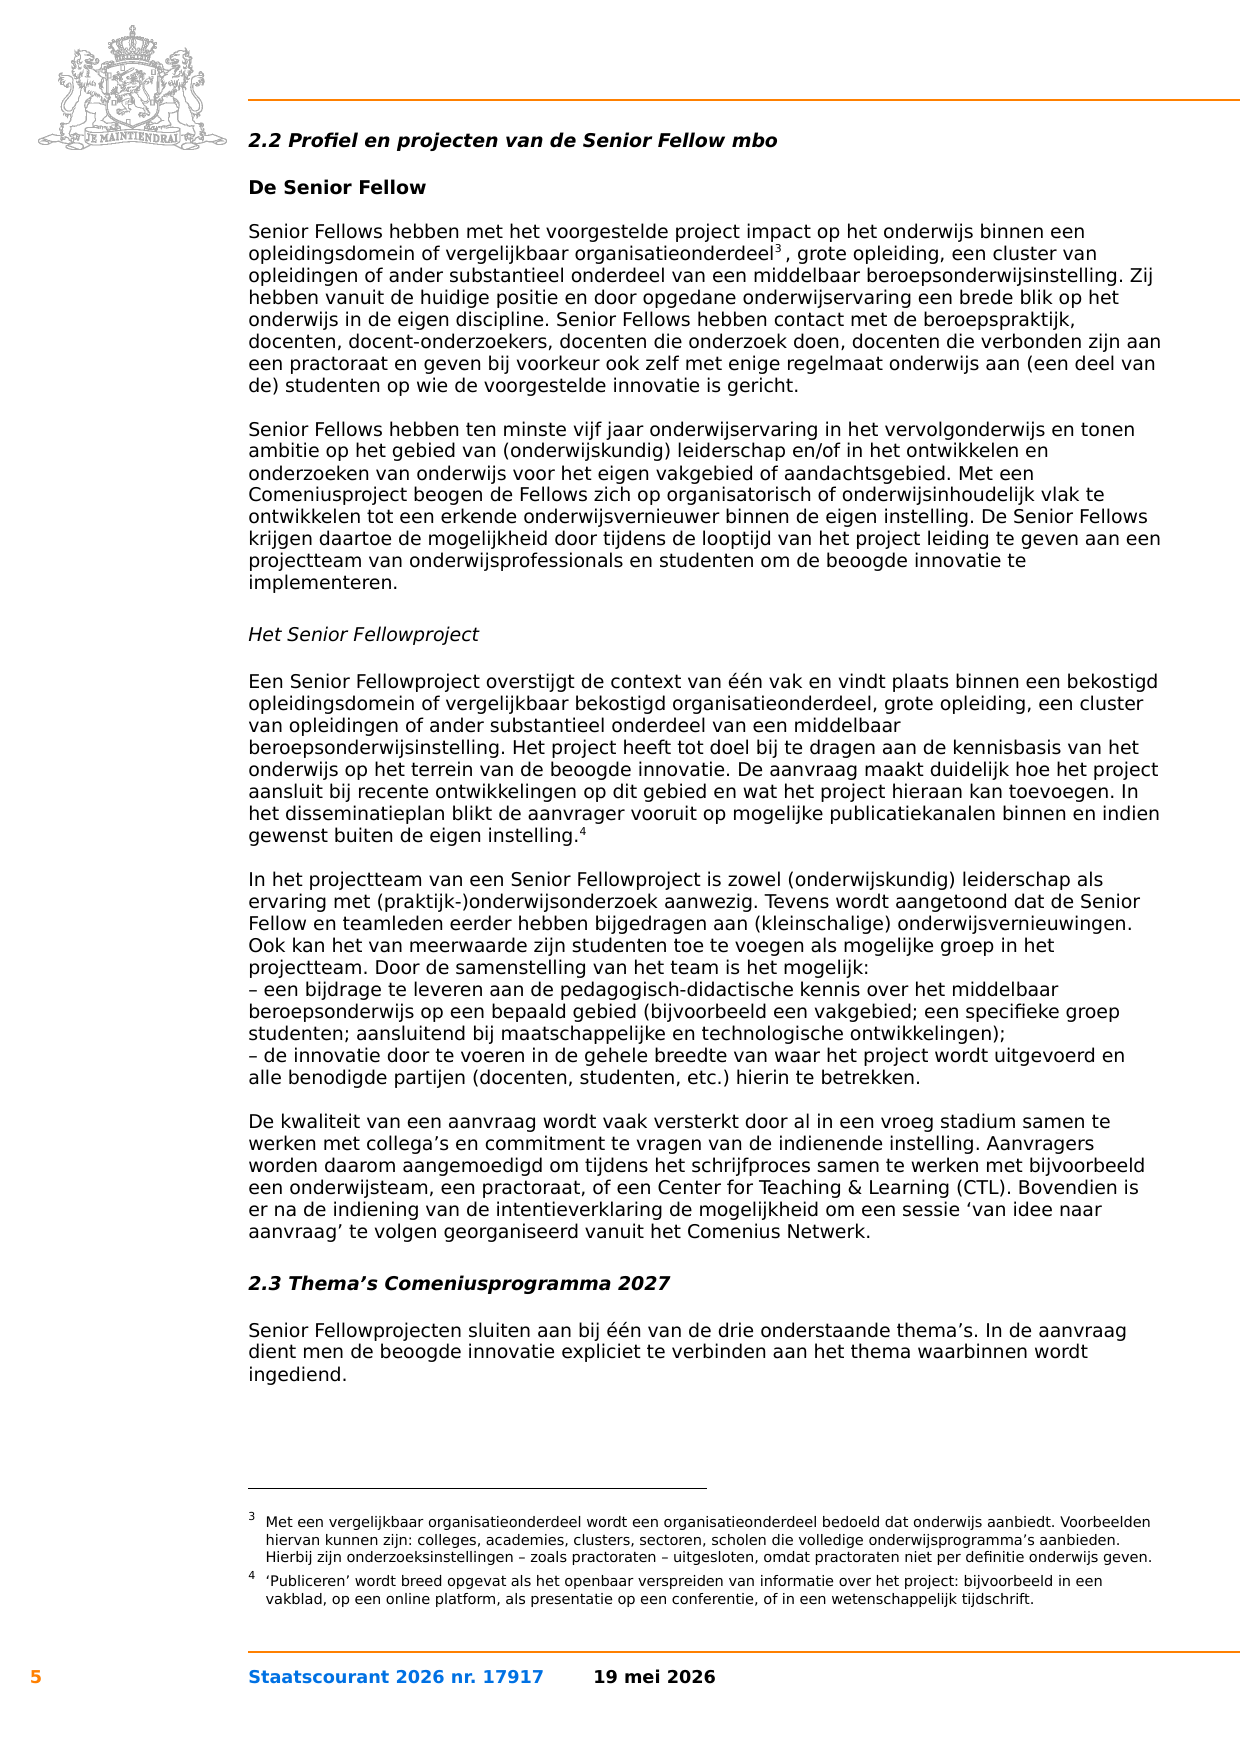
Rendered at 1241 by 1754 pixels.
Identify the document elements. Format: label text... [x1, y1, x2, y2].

text ‘Publiceren’ wordt breed opgevat als het openbaar verspreiden van informatie over het project: bijvoorbeeld in een vakblad, op een online platform, als presentatie op een conferentie, of in een wetenschappelijk tijdschrift. [248, 1569, 1163, 1608]
text Senior Fellows hebben met het voorgestelde project impact op het onderwijs binnen een opleidingsdomein of vergelijkbaar organisatieonderdeel, grote opleiding, een cluster van opleidingen of ander substantieel onderdeel van een middelbaar beroepsonderwijsinstelling. Zij hebben vanuit de huidige positie en door opgedane onderwijservaring een brede blik op het onderwijs in de eigen discipline. Senior Fellows hebben contact met de beroepspraktijk, docenten, docent-onderzoekers, docenten die onderzoek doen, docenten die verbonden zijn aan een practoraat en geven bij voorkeur ook zelf met enige regelmaat onderwijs aan (een deel van de) studenten op wie de voorgestelde innovatie is gericht. [248, 221, 1163, 397]
text – de innovatie door te voeren in de gehele breedte van waar het project wordt uitgevoerd en alle benodigde partijen (docenten, studenten, etc.) hierin te betrekken. [248, 1045, 1163, 1089]
subtitle De Senior Fellow [248, 177, 1163, 199]
picture [38, 25, 227, 150]
text De kwaliteit van een aanvraag wordt vaak versterkt door al in een vroeg stadium samen te werken met collega’s en commitment te vragen van de indienende instelling. Aanvragers worden daarom aangemoedigd om tijdens het schrijfproces samen te werken met bijvoorbeeld een onderwijsteam, een practoraat, of een Center for Teaching & Learning (CTL). Bovendien is er na de indiening van de intentieverklaring de mogelijkheid om een sessie ‘van idee naar aanvraag’ te volgen georganiseerd vanuit het Comenius Netwerk. [248, 1111, 1163, 1242]
text In het projectteam van een Senior Fellowproject is zowel (onderwijskundig) leiderschap als ervaring met (praktijk-)onderwijsonderzoek aanwezig. Tevens wordt aangetoond dat de Senior Fellow en teamleden eerder hebben bijgedragen aan (kleinschalige) onderwijsvernieuwingen. Ook kan het van meerwaarde zijn studenten toe te voegen als mogelijke groep in het projectteam. Door de samenstelling van het team is het mogelijk: [248, 869, 1163, 979]
subtitle 2.2 Profiel en projecten van de Senior Fellow mbo [248, 130, 1163, 152]
text Een Senior Fellowproject overstijgt de context van één vak en vindt plaats binnen een bekostigd opleidingsdomein of vergelijkbaar bekostigd organisatieonderdeel, grote opleiding, een cluster van opleidingen of ander substantieel onderdeel van een middelbaar beroepsonderwijsinstelling. Het project heeft tot doel bij te dragen aan de kennisbasis van het onderwijs op het terrein van de beoogde innovatie. De aanvraag maakt duidelijk hoe het project aansluit bij recente ontwikkelingen op dit gebied en wat het project hieraan kan toevoegen. In het disseminatieplan blikt de aanvrager vooruit op mogelijke publicatiekanalen binnen en indien gewenst buiten de eigen instelling. [248, 671, 1163, 847]
text Senior Fellows hebben ten minste vijf jaar onderwijservaring in het vervolgonderwijs en tonen ambitie op het gebied van (onderwijskundig) leiderschap en/of in het ontwikkelen en onderzoeken van onderwijs voor het eigen vakgebied of aandachtsgebied. Met een Comeniusproject beogen de Fellows zich op organisatorisch of onderwijsinhoudelijk vlak te ontwikkelen tot een erkende onderwijsvernieuwer binnen de eigen instelling. De Senior Fellows krijgen daartoe de mogelijkheid door tijdens de looptijd van het project leiding te geven aan een projectteam van onderwijsprofessionals en studenten om de beoogde innovatie te implementeren. [248, 418, 1163, 594]
text Met een vergelijkbaar organisatieonderdeel wordt een organisatieonderdeel bedoeld dat onderwijs aanbiedt. Voorbeelden hiervan kunnen zijn: colleges, academies, clusters, sectoren, scholen die volledige onderwijsprogramma’s aanbieden. Hierbij zijn onderzoeksinstellingen – zoals practoraten – uitgesloten, omdat practoraten niet per definitie onderwijs geven. [248, 1510, 1163, 1566]
text Senior Fellowprojecten sluiten aan bij één van de drie onderstaande thema’s. In de aanvraag dient men de beoogde innovatie expliciet te verbinden aan het thema waarbinnen wordt ingediend. [248, 1319, 1163, 1385]
subtitle Het Senior Fellowproject [248, 624, 1163, 646]
subtitle 2.3 Thema’s Comeniusprogramma 2027 [248, 1272, 1163, 1294]
text – een bijdrage te leveren aan de pedagogisch-didactische kennis over het middelbaar beroepsonderwijs op een bepaald gebied (bijvoorbeeld een vakgebied; een specifieke groep studenten; aansluitend bij maatschappelijke en technologische ontwikkelingen); [248, 979, 1163, 1045]
